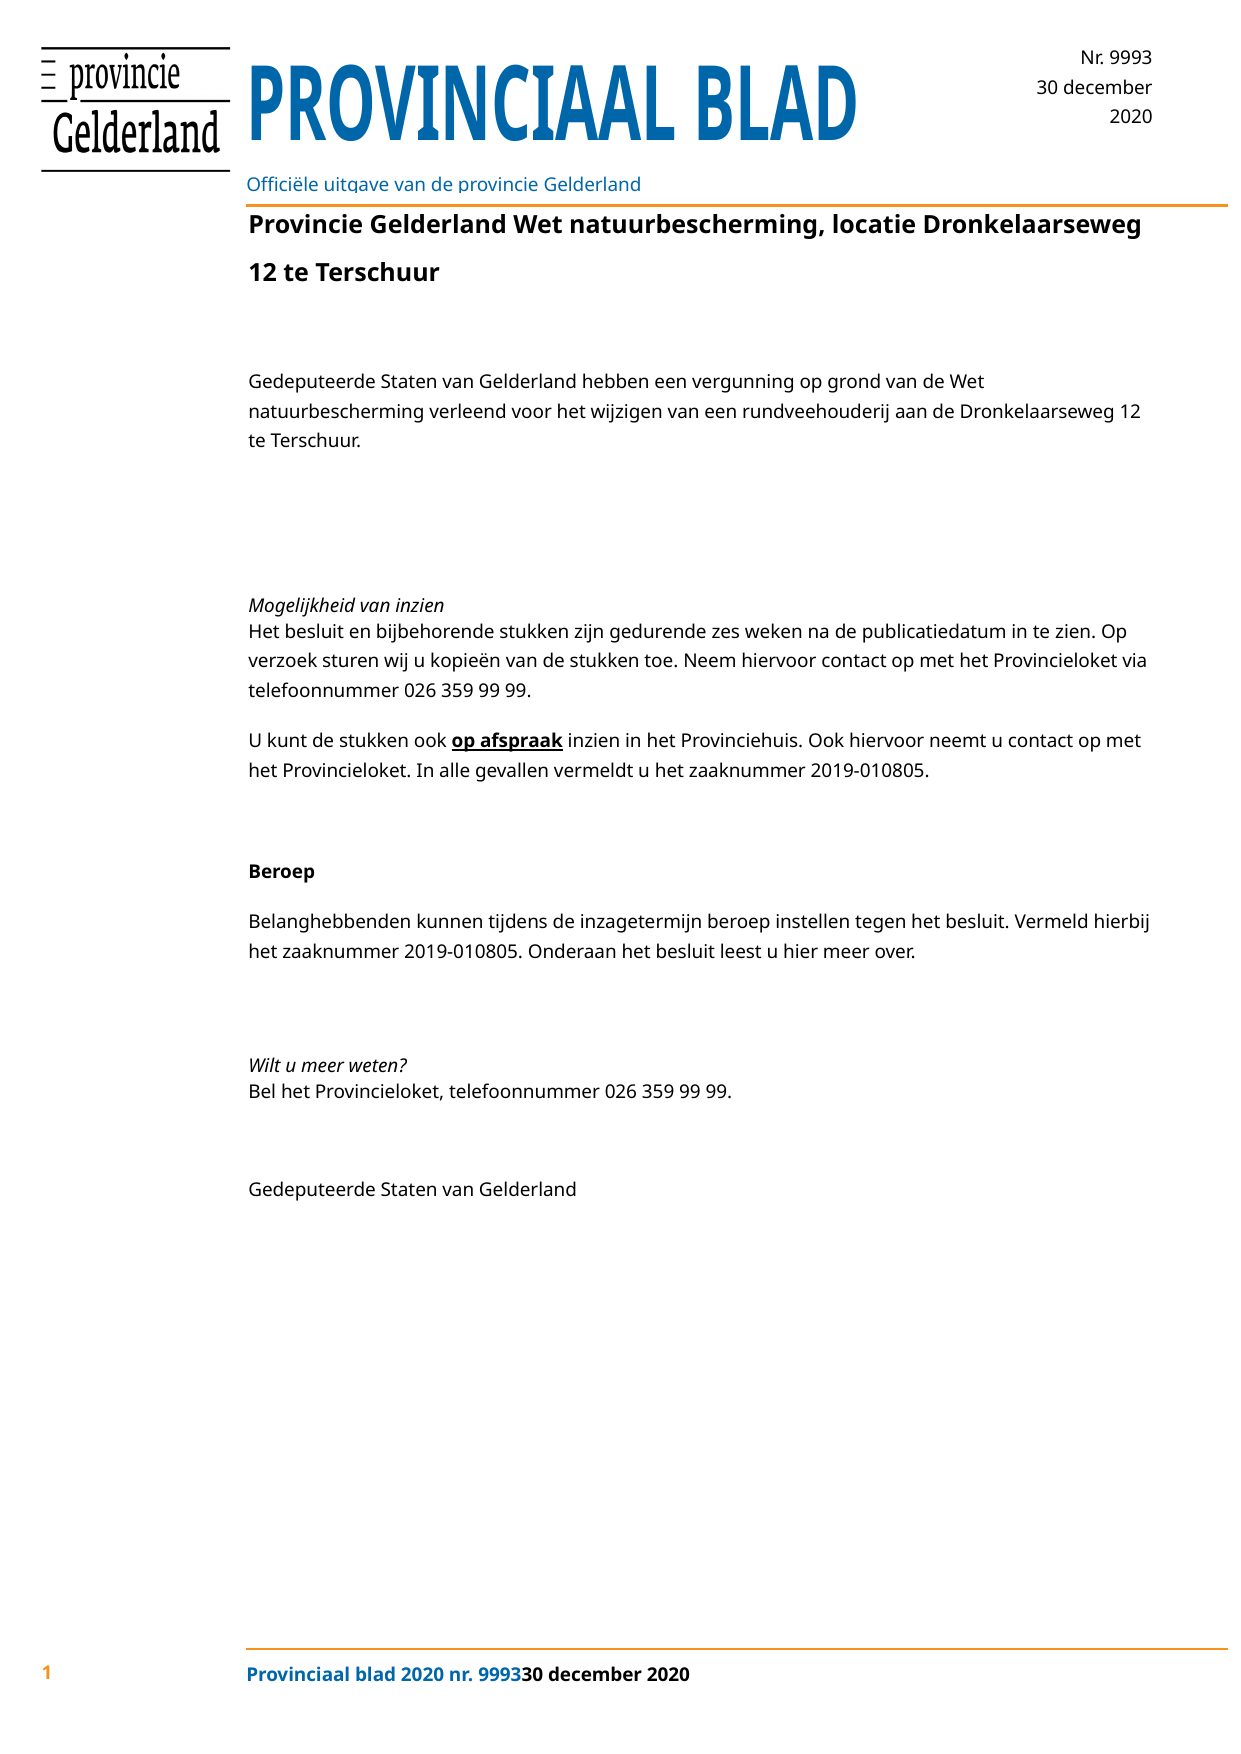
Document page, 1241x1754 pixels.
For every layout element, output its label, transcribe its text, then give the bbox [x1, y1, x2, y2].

picture [41, 47, 231, 172]
text Mogelijkheid van inzien [248, 592, 1152, 618]
text Wilt u meer weten? [248, 1052, 1152, 1078]
text Gedeputeerde Staten van Gelderland [248, 1176, 1152, 1202]
text Belanghebbenden kunnen tijdens de inzagetermijn beroep instellen tegen het besluit. Vermeld hierbij het zaaknummer 2019-010805. Onderaan het besluit leest u hier meer over. [248, 908, 1152, 964]
text Provincie Gelderland Wet natuurbescherming, locatie Dronkelaarseweg 12 te Terschuur [248, 207, 1152, 288]
text Gedeputeerde Staten van Gelderland hebben een vergunning op grond van de Wet natuurbescherming verleend voor het wijzigen van een rundveehouderij aan de Dronkelaarseweg 12 te Terschuur. [248, 368, 1152, 453]
text Bel het Provincieloket, telefoonnummer 026 359 99 99. [248, 1078, 1152, 1104]
text U kunt de stukken ook op afspraak inzien in het Provinciehuis. Ook hiervoor neemt u contact op met het Provincieloket. In alle gevallen vermeldt u het zaaknummer 2019-010805. [248, 728, 1152, 783]
text Beroep [248, 858, 1152, 884]
text Het besluit en bijbehorende stukken zijn gedurende zes weken na de publicatiedatum in te zien. Op verzoek sturen wij u kopieën van de stukken toe. Neem hiervoor contact op met het Provincieloket via telefoonnummer 026 359 99 99. [248, 618, 1152, 703]
